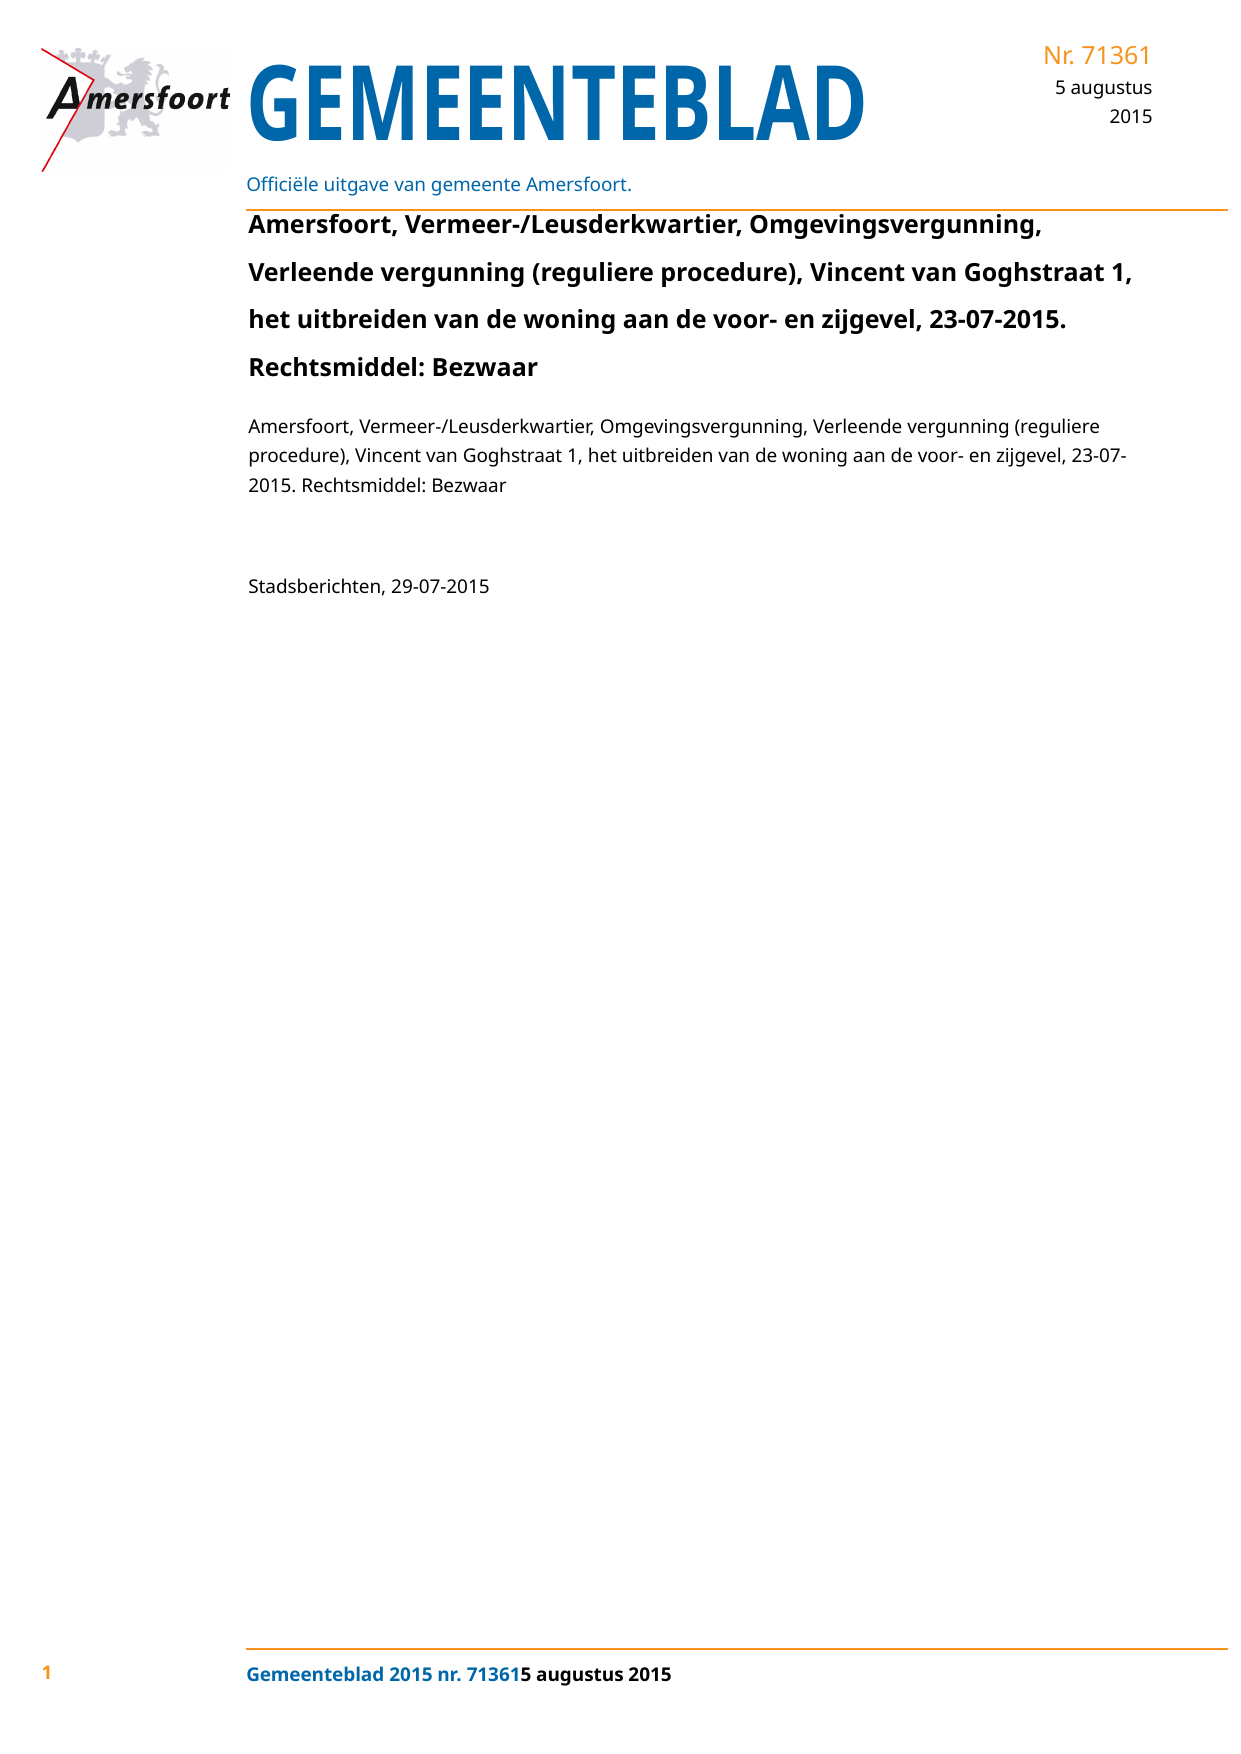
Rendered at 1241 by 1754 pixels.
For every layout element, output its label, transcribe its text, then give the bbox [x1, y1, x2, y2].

text Stadsberichten, 29-07-2015 [248, 573, 1152, 599]
picture [41, 47, 231, 172]
text Amersfoort, Vermeer-/Leusderkwartier, Omgevingsvergunning, Verleende vergunning (reguliere procedure), Vincent van Goghstraat 1, het uitbreiden van de woning aan de voor- en zijgevel, 23-07-2015. Rechtsmiddel: Bezwaar [248, 413, 1152, 498]
text Amersfoort, Vermeer-/Leusderkwartier, Omgevingsvergunning, Verleende vergunning (reguliere procedure), Vincent van Goghstraat 1, het uitbreiden van de woning aan de voor- en zijgevel, 23-07-2015. Rechtsmiddel: Bezwaar [248, 211, 1152, 384]
